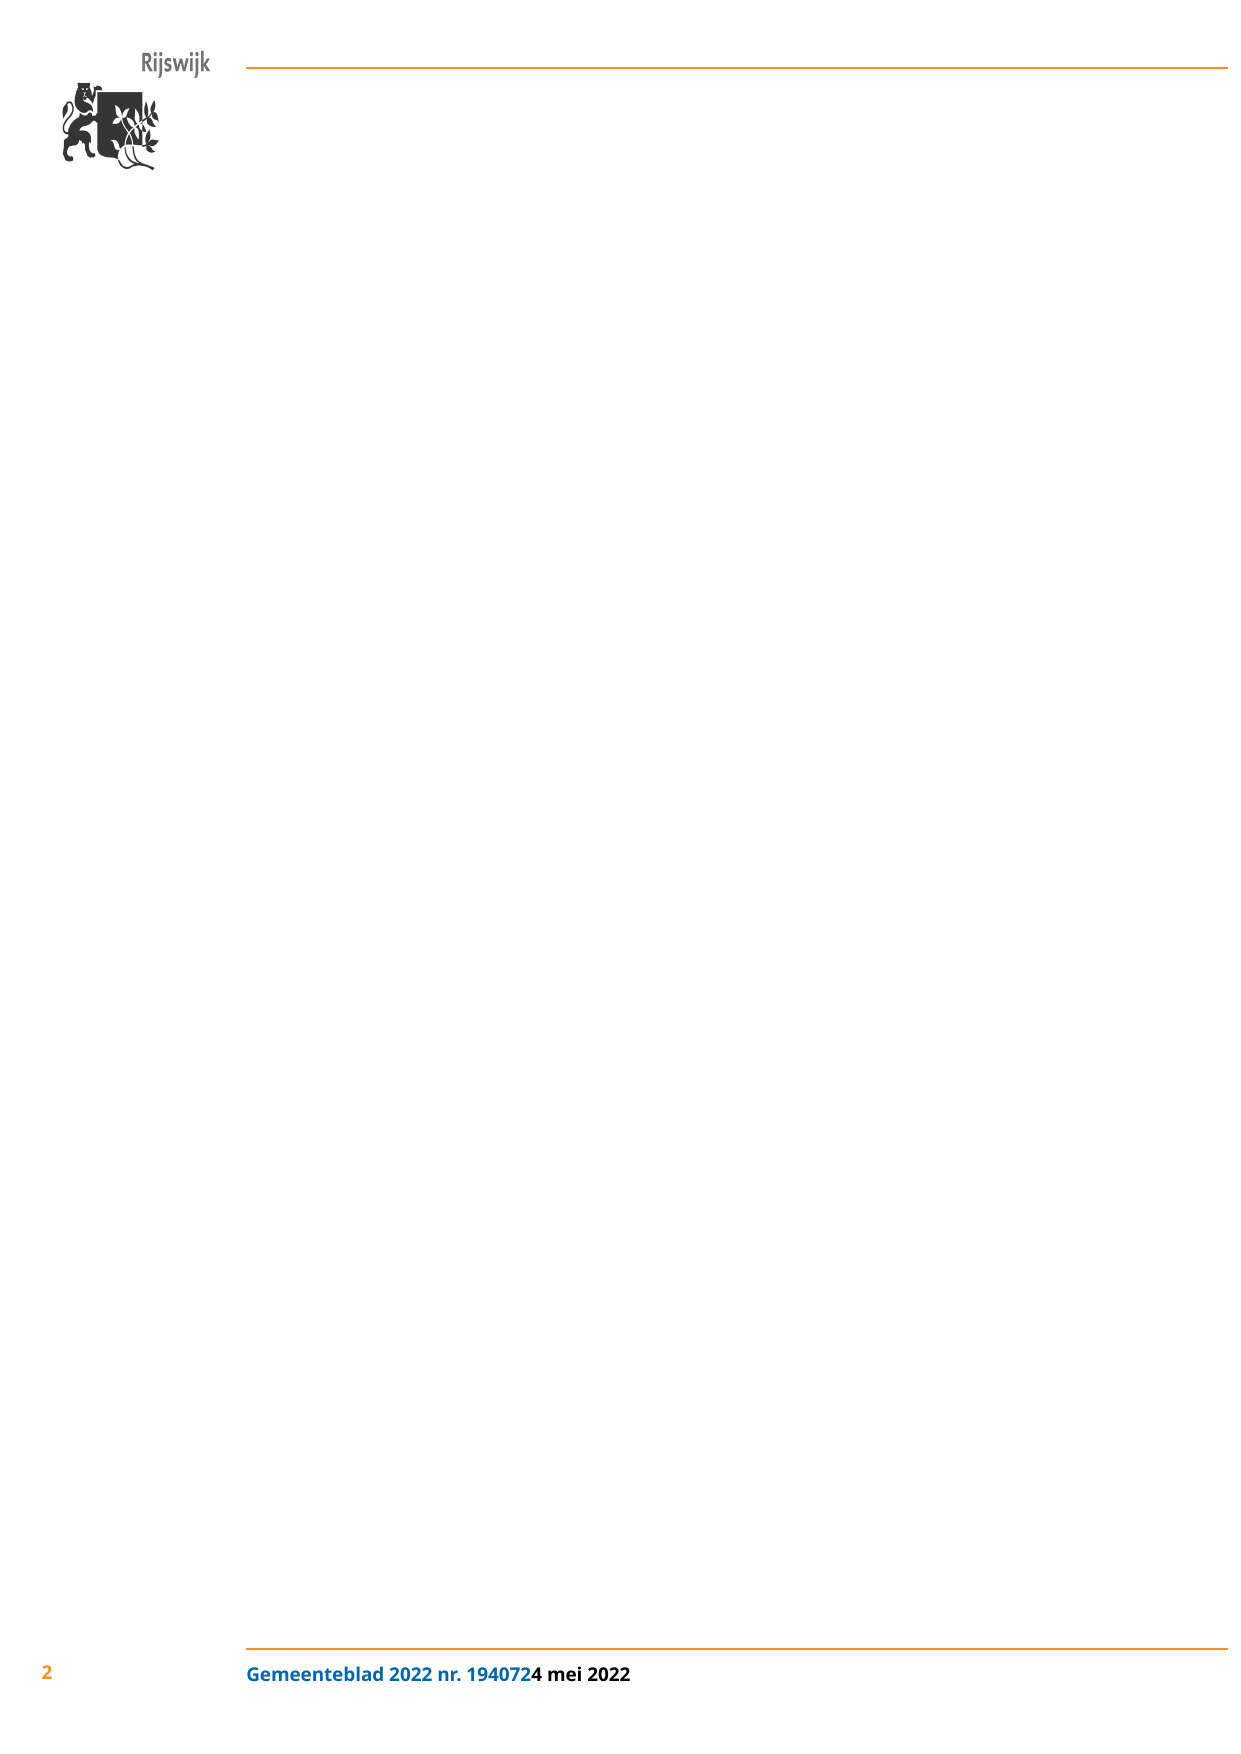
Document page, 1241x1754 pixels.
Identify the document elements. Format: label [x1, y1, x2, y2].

picture [41, 47, 231, 172]
